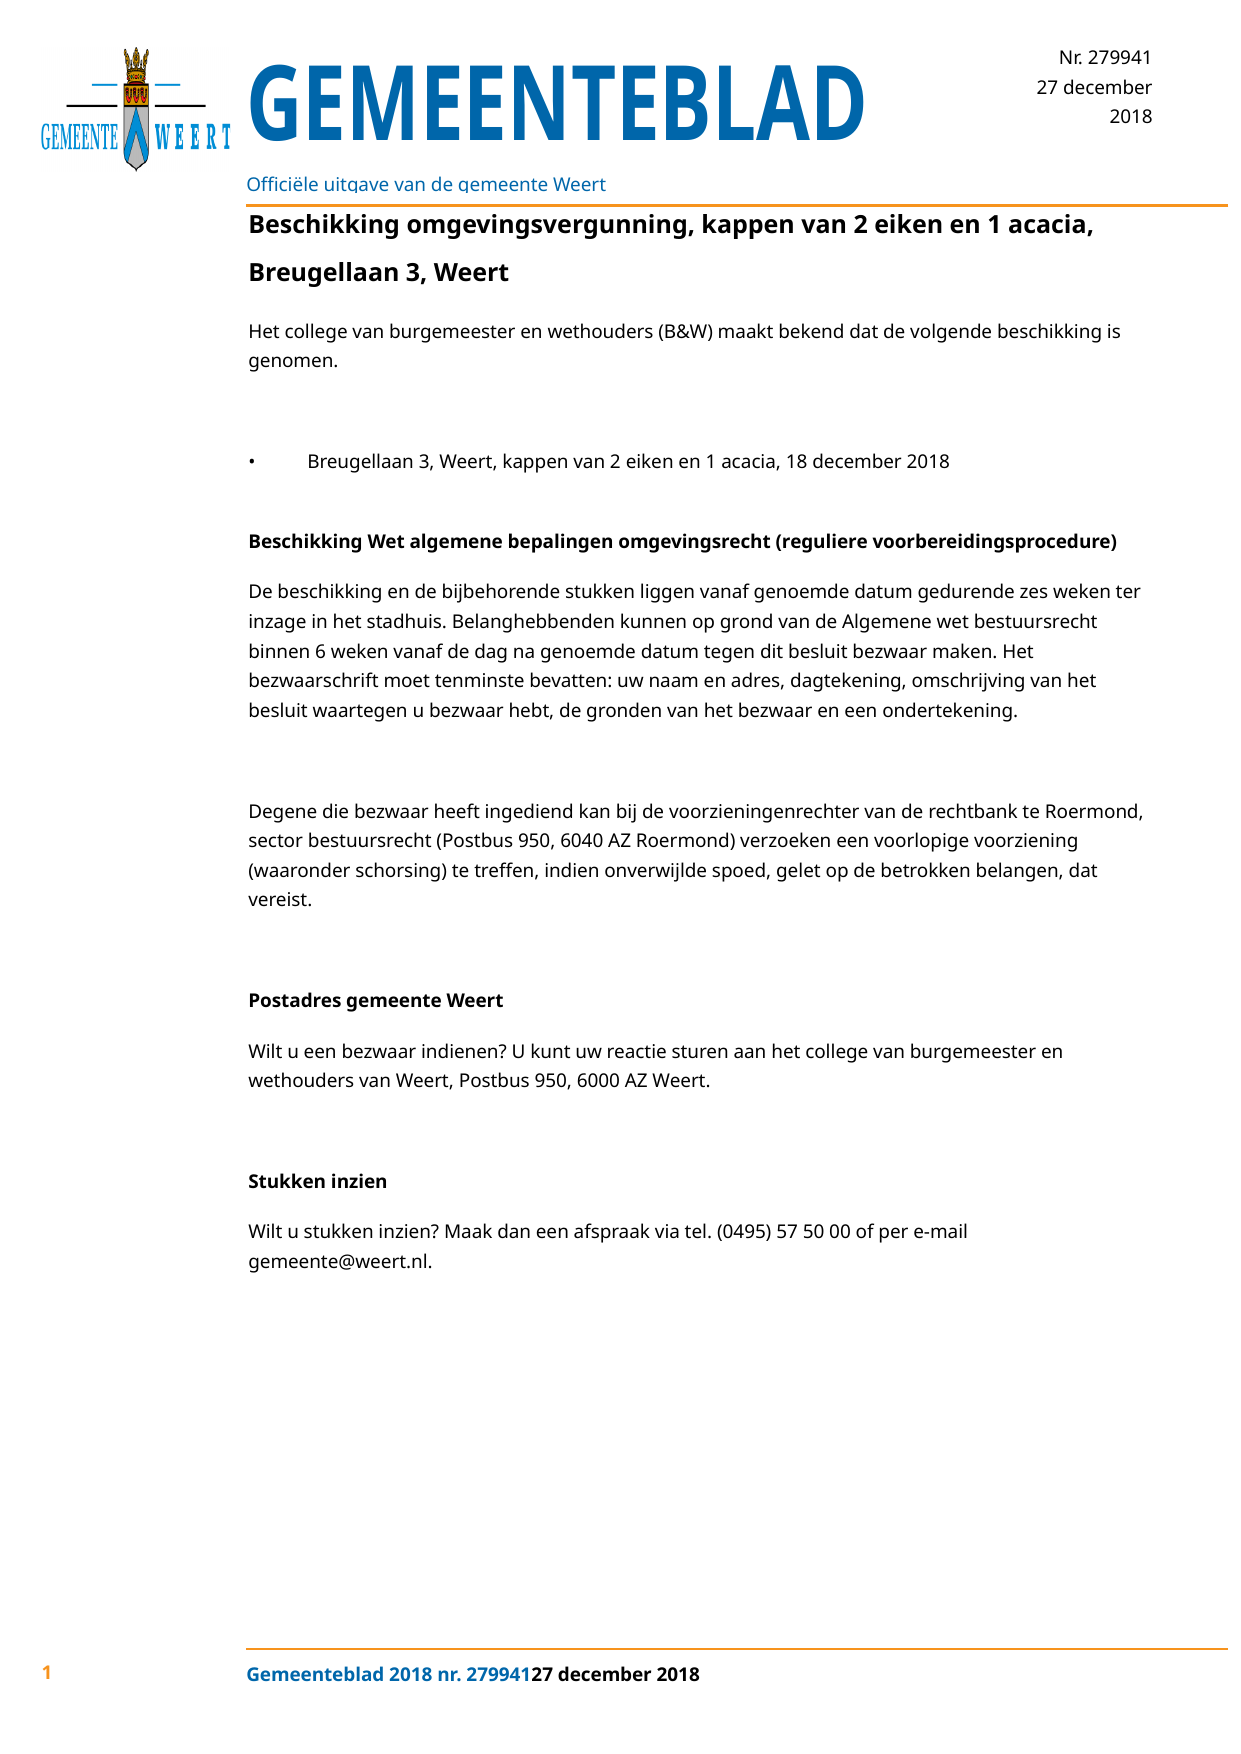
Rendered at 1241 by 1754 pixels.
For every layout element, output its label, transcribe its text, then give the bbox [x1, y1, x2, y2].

text Degene die bezwaar heeft ingediend kan bij de voorzieningenrechter van de rechtbank te Roermond, sector bestuursrecht (Postbus 950, 6040 AZ Roermond) verzoeken een voorlopige voorziening (waaronder schorsing) te treffen, indien onverwijlde spoed, gelet op de betrokken belangen, dat vereist. [248, 798, 1152, 912]
text Postadres gemeente Weert [248, 987, 1152, 1013]
text De beschikking en de bijbehorende stukken liggen vanaf genoemde datum gedurende zes weken ter inzage in het stadhuis. Belanghebbenden kunnen op grond van de Algemene wet bestuursrecht binnen 6 weken vanaf de dag na genoemde datum tegen dit besluit bezwaar maken. Het bezwaarschrift moet tenminste bevatten: uw naam en adres, dagtekening, omschrijving van het besluit waartegen u bezwaar hebt, de gronden van het bezwaar en een ondertekening. [248, 579, 1152, 723]
picture [41, 47, 231, 172]
list Breugellaan 3, Weert, kappen van 2 eiken en 1 acacia, 18 december 2018 [248, 448, 1152, 474]
text Wilt u stukken inzien? Maak dan een afspraak via tel. (0495) 57 50 00 of per e-mail gemeente@weert.nl. [248, 1219, 1152, 1274]
text Beschikking Wet algemene bepalingen omgevingsrecht (reguliere voorbereidingsprocedure) [248, 528, 1152, 554]
text Beschikking omgevingsvergunning, kappen van 2 eiken en 1 acacia, Breugellaan 3, Weert [248, 207, 1152, 288]
text Het college van burgemeester en wethouders (B&W) maakt bekend dat de volgende beschikking is genomen. [248, 318, 1152, 373]
text Stukken inzien [248, 1168, 1152, 1194]
text Wilt u een bezwaar indienen? U kunt uw reactie sturen aan het college van burgemeester en wethouders van Weert, Postbus 950, 6000 AZ Weert. [248, 1038, 1152, 1093]
